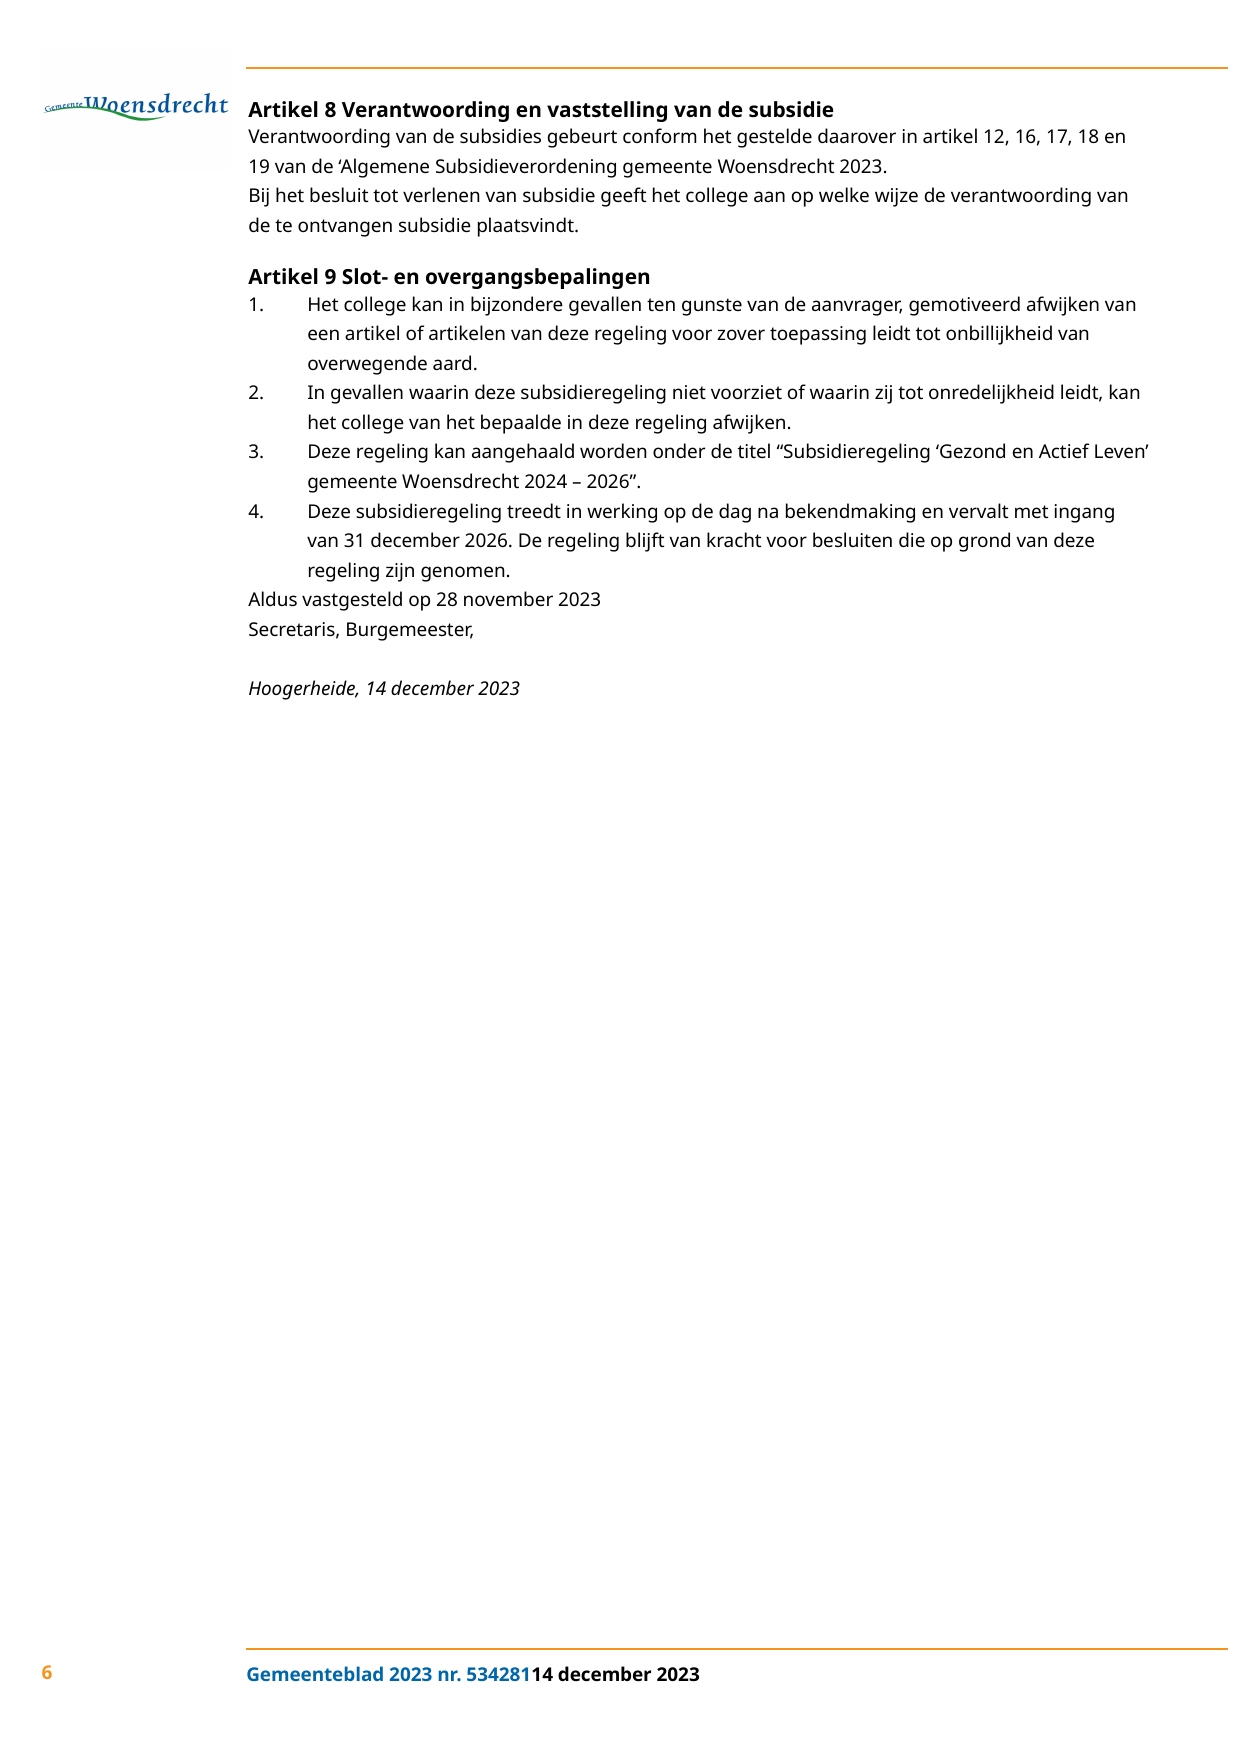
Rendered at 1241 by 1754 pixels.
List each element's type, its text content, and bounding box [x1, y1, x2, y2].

text Aldus vastgesteld op 28 november 2023 [248, 587, 1152, 612]
text Secretaris, Burgemeester, [248, 616, 1152, 642]
text Verantwoording van de subsidies gebeurt conform het gestelde daarover in artikel 12, 16, 17, 18 en 19 van de ‘Algemene Subsidieverordening gemeente Woensdrecht 2023. [248, 123, 1152, 178]
list Deze subsidieregeling treedt in werking op de dag na bekendmaking en vervalt met ingang van 31 december 2026. De regeling blijft van kracht voor besluiten die op grond van deze regeling zijn genomen. [248, 498, 1152, 583]
text Artikel 8 Verantwoording en vaststelling van de subsidie [248, 95, 1152, 123]
list Deze regeling kan aangehaald worden onder de titel “Subsidieregeling ‘Gezond en Actief Leven’ gemeente Woensdrecht 2024 – 2026”. [248, 439, 1152, 494]
list In gevallen waarin deze subsidieregeling niet voorziet of waarin zij tot onredelijkheid leidt, kan het college van het bepaalde in deze regeling afwijken. [248, 379, 1152, 435]
picture [41, 47, 231, 172]
list Het college kan in bijzondere gevallen ten gunste van de aanvrager, gemotiveerd afwijken van een artikel of artikelen van deze regeling voor zover toepassing leidt tot onbillijkheid van overwegende aard. [248, 291, 1152, 376]
text Artikel 9 Slot- en overgangsbepalingen [248, 262, 1152, 291]
text Bij het besluit tot verlenen van subsidie geeft het college aan op welke wijze de verantwoording van de te ontvangen subsidie plaatsvindt. [248, 182, 1152, 238]
text Hoogerheide, 14 december 2023 [248, 675, 1152, 701]
